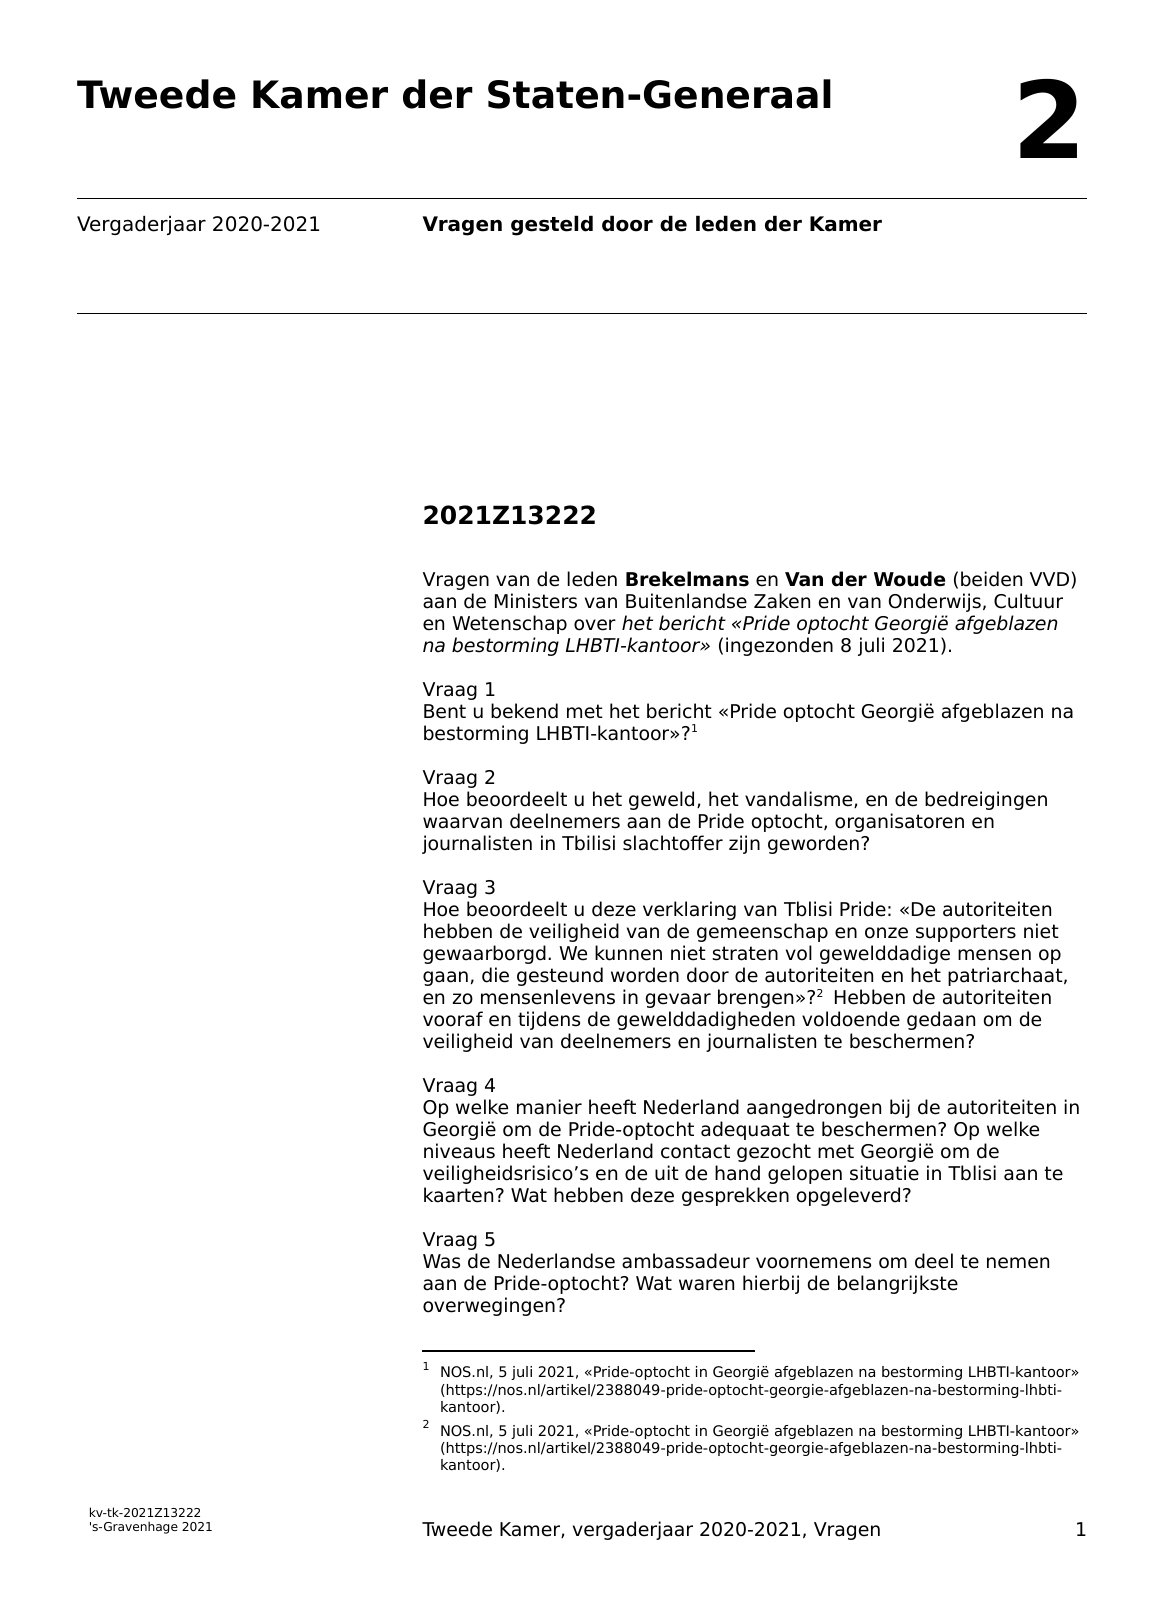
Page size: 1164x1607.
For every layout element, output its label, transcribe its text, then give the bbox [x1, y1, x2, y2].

text Vraag 5 [422, 1229, 1087, 1251]
text Was de Nederlandse ambassadeur voornemens om deel te nemen aan de Pride-optocht? Wat waren hierbij de belangrijkste overwegingen? [422, 1251, 1087, 1317]
text Vraag 4 [422, 1075, 1087, 1097]
text Vraag 1 [422, 679, 1087, 701]
text Op welke manier heeft Nederland aangedrongen bij de autoriteiten in Georgië om de Pride-optocht adequaat te beschermen? Op welke niveaus heeft Nederland contact gezocht met Georgië om de veiligheidsrisico’s en de uit de hand gelopen situatie in Tblisi aan te kaarten? Wat hebben deze gesprekken opgeleverd? [422, 1097, 1087, 1207]
text Vragen van de leden Brekelmans en Van der Woude (beiden VVD) aan de Ministers van Buitenlandse Zaken en van Onderwijs, Cultuur en Wetenschap over het bericht «Pride optocht Georgië afgeblazen na bestorming LHBTI-kantoor» (ingezonden 8 juli 2021). [422, 569, 1087, 657]
table_header Tweede Kamer der Staten-Generaal [77, 59, 886, 198]
table_cell Vragen gesteld door de leden der Kamer [422, 199, 1087, 313]
text Hoe beoordeelt u het geweld, het vandalisme, en de bedreigingen waarvan deelnemers aan de Pride optocht, organisatoren en journalisten in Tbilisi slachtoffer zijn geworden? [422, 789, 1087, 855]
text NOS.nl, 5 juli 2021, «Pride-optocht in Georgië afgeblazen na bestorming LHBTI-kantoor» (https://nos.nl/artikel/2388049-pride-optocht-georgie-afgeblazen-na-bestorming-lhbti-kantoor). [422, 1418, 1087, 1474]
text Vraag 2 [422, 767, 1087, 789]
text Bent u bekend met het bericht «Pride optocht Georgië afgeblazen na bestorming LHBTI-kantoor»? [422, 701, 1087, 745]
text Vraag 3 [422, 877, 1087, 899]
text kv-tk-2021Z13222 [88, 1506, 323, 1520]
table_header 2 [886, 59, 1087, 198]
text Hoe beoordeelt u deze verklaring van Tblisi Pride: «De autoriteiten hebben de veiligheid van de gemeenschap en onze supporters niet gewaarborgd. We kunnen niet straten vol gewelddadige mensen op gaan, die gesteund worden door de autoriteiten en het patriarchaat, en zo mensenlevens in gevaar brengen»? Hebben de autoriteiten vooraf en tijdens de gewelddadigheden voldoende gedaan om de veiligheid van deelnemers en journalisten te beschermen? [422, 899, 1087, 1053]
text 's-Gravenhage 2021 [88, 1520, 323, 1534]
table_cell Vergaderjaar 2020-2021 [77, 199, 422, 313]
text NOS.nl, 5 juli 2021, «Pride-optocht in Georgië afgeblazen na bestorming LHBTI-kantoor» (https://nos.nl/artikel/2388049-pride-optocht-georgie-afgeblazen-na-bestorming-lhbti-kantoor). [422, 1360, 1087, 1416]
text 2021Z13222 [422, 501, 1087, 531]
